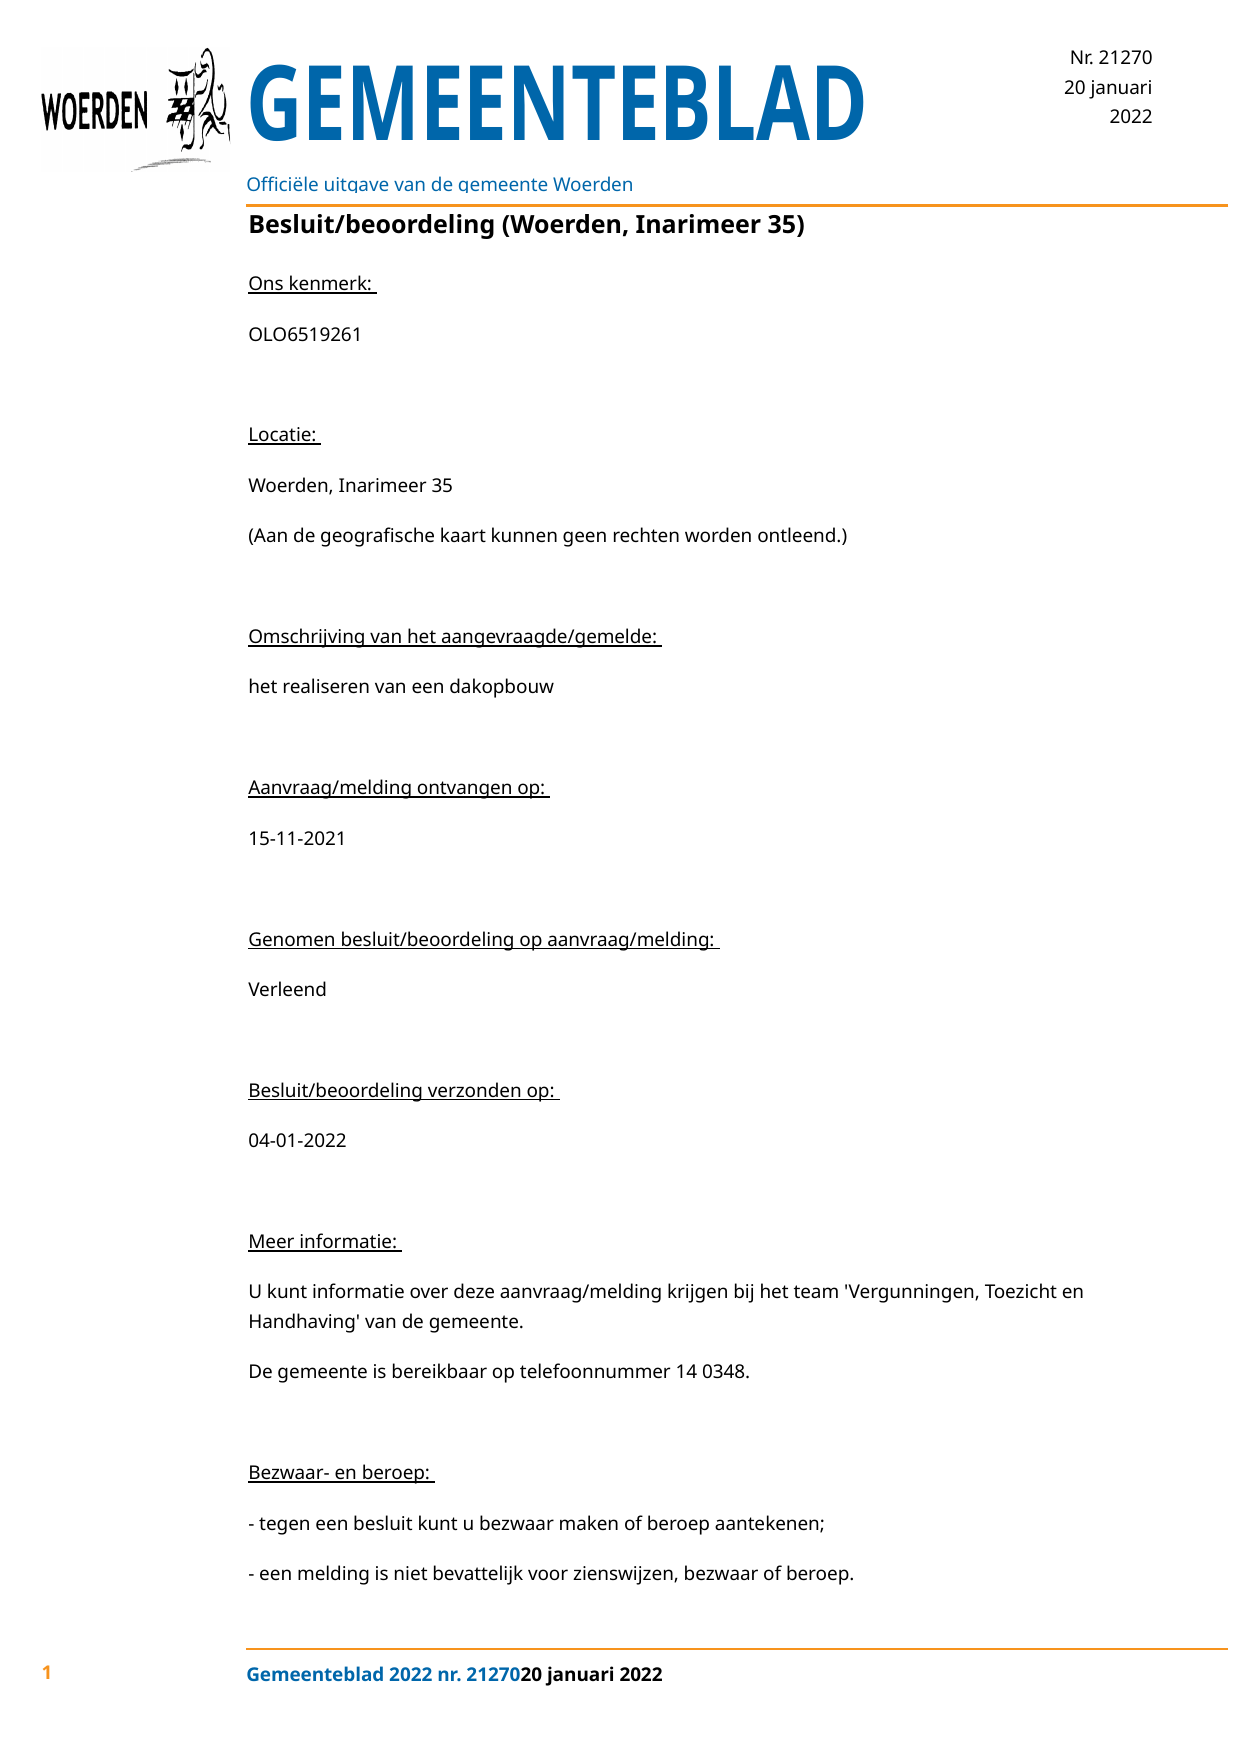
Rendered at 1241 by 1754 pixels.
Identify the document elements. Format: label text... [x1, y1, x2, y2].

text het realiseren van een dakopbouw [248, 674, 1152, 699]
text Verleend [248, 976, 1152, 1002]
text - tegen een besluit kunt u bezwaar maken of beroep aantekenen; [248, 1510, 1152, 1536]
text Ons kenmerk: [248, 270, 1152, 296]
text Omschrijving van het aangevraagde/gemelde: [248, 623, 1152, 649]
text Meer informatie: [248, 1228, 1152, 1254]
text Besluit/beoordeling verzonden op: [248, 1077, 1152, 1103]
text OLO6519261 [248, 321, 1152, 346]
text - een melding is niet bevattelijk voor zienswijzen, bezwaar of beroep. [248, 1560, 1152, 1586]
text Locatie: [248, 422, 1152, 447]
text Genomen besluit/beoordeling op aanvraag/melding: [248, 926, 1152, 951]
text 04-01-2022 [248, 1127, 1152, 1153]
text De gemeente is bereikbaar op telefoonnummer 14 0348. [248, 1359, 1152, 1384]
text (Aan de geografische kaart kunnen geen rechten worden ontleend.) [248, 522, 1152, 548]
text U kunt informatie over deze aanvraag/melding krijgen bij het team 'Vergunningen, Toezicht en Handhaving' van de gemeente. [248, 1279, 1152, 1334]
text 15-11-2021 [248, 825, 1152, 851]
text Woerden, Inarimeer 35 [248, 472, 1152, 498]
text Bezwaar- en beroep: [248, 1459, 1152, 1485]
picture [41, 47, 231, 172]
text Besluit/beoordeling (Woerden, Inarimeer 35) [248, 207, 1152, 241]
text Aanvraag/melding ontvangen op: [248, 774, 1152, 800]
